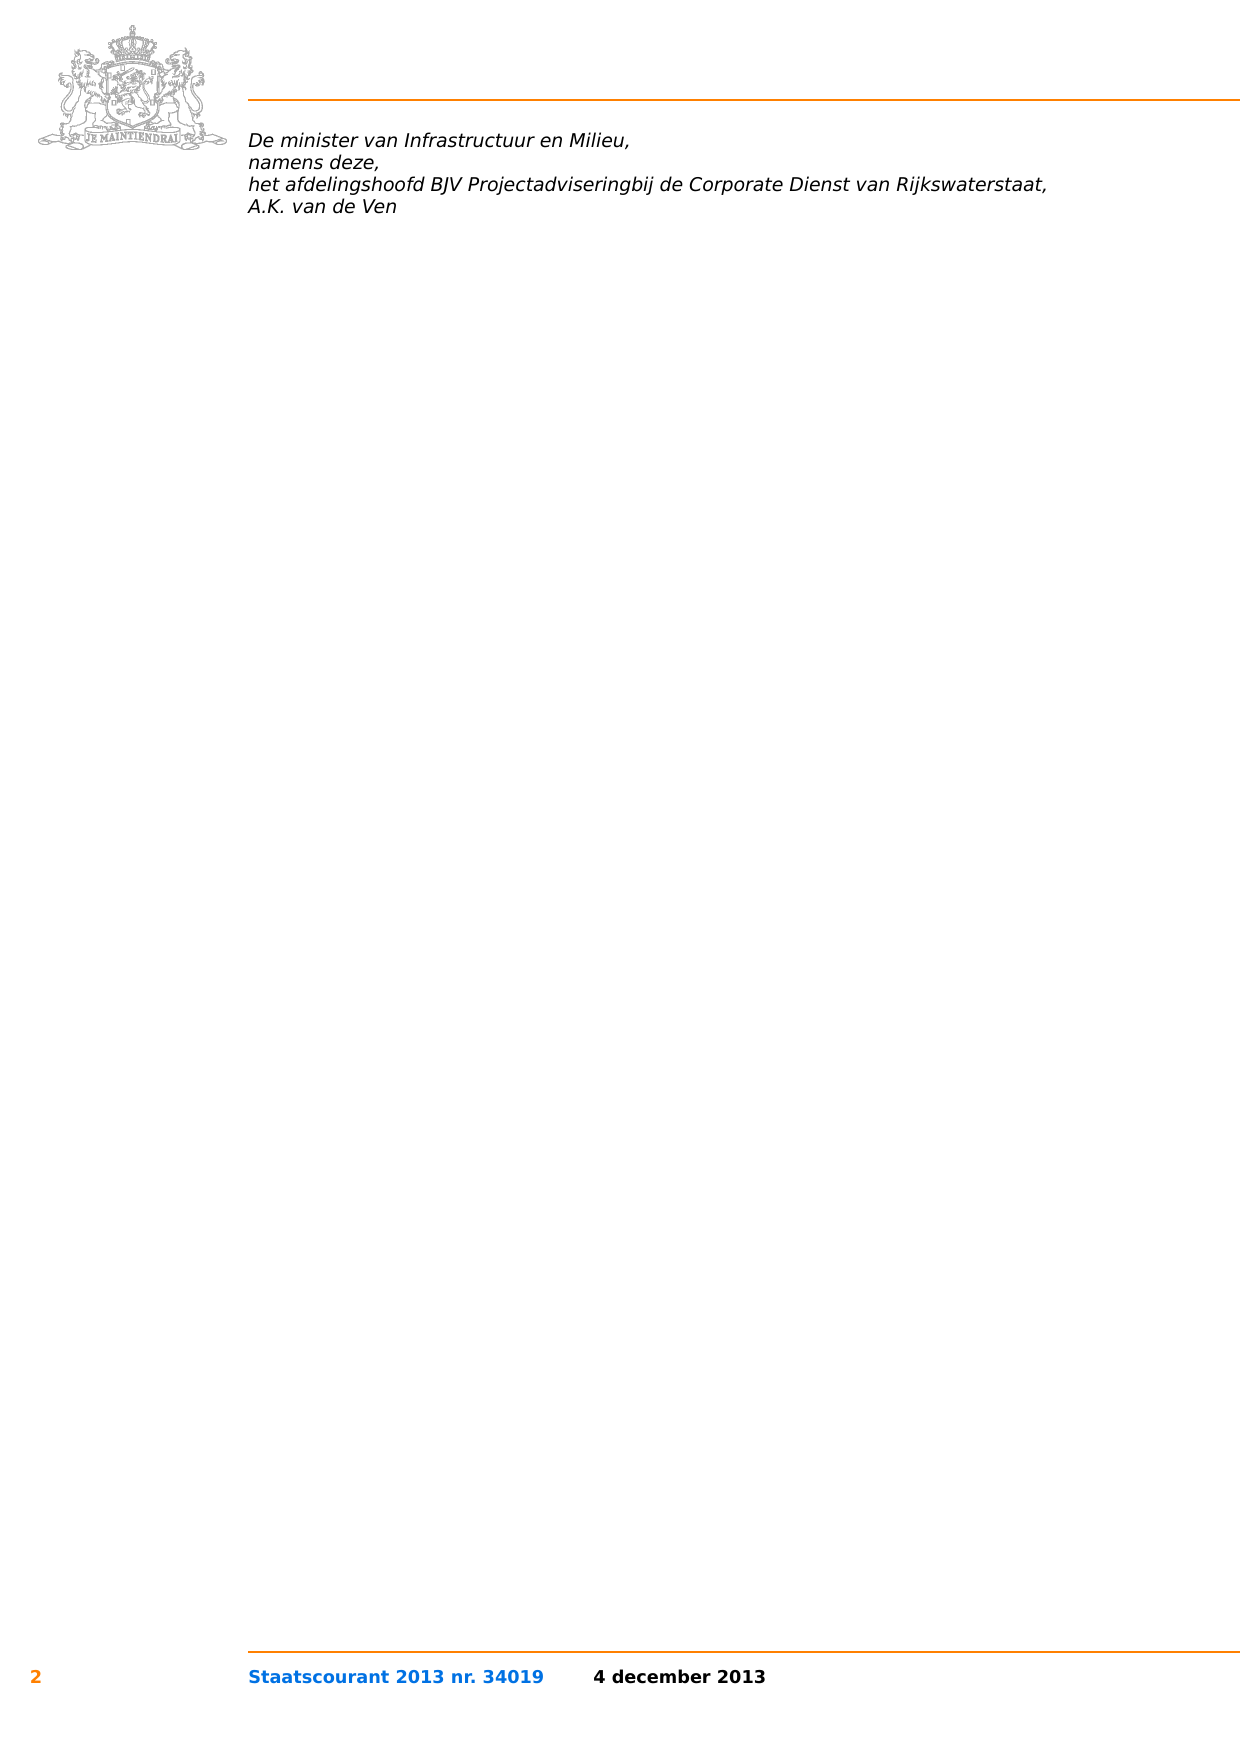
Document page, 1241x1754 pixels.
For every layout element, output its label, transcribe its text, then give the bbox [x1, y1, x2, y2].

picture [38, 25, 227, 150]
text De minister van Infrastructuur en Milieu, namens deze, het afdelingshoofd BJV Projectadviseringbij de Corporate Dienst van Rijkswaterstaat, A.K. van de Ven [248, 130, 1163, 218]
